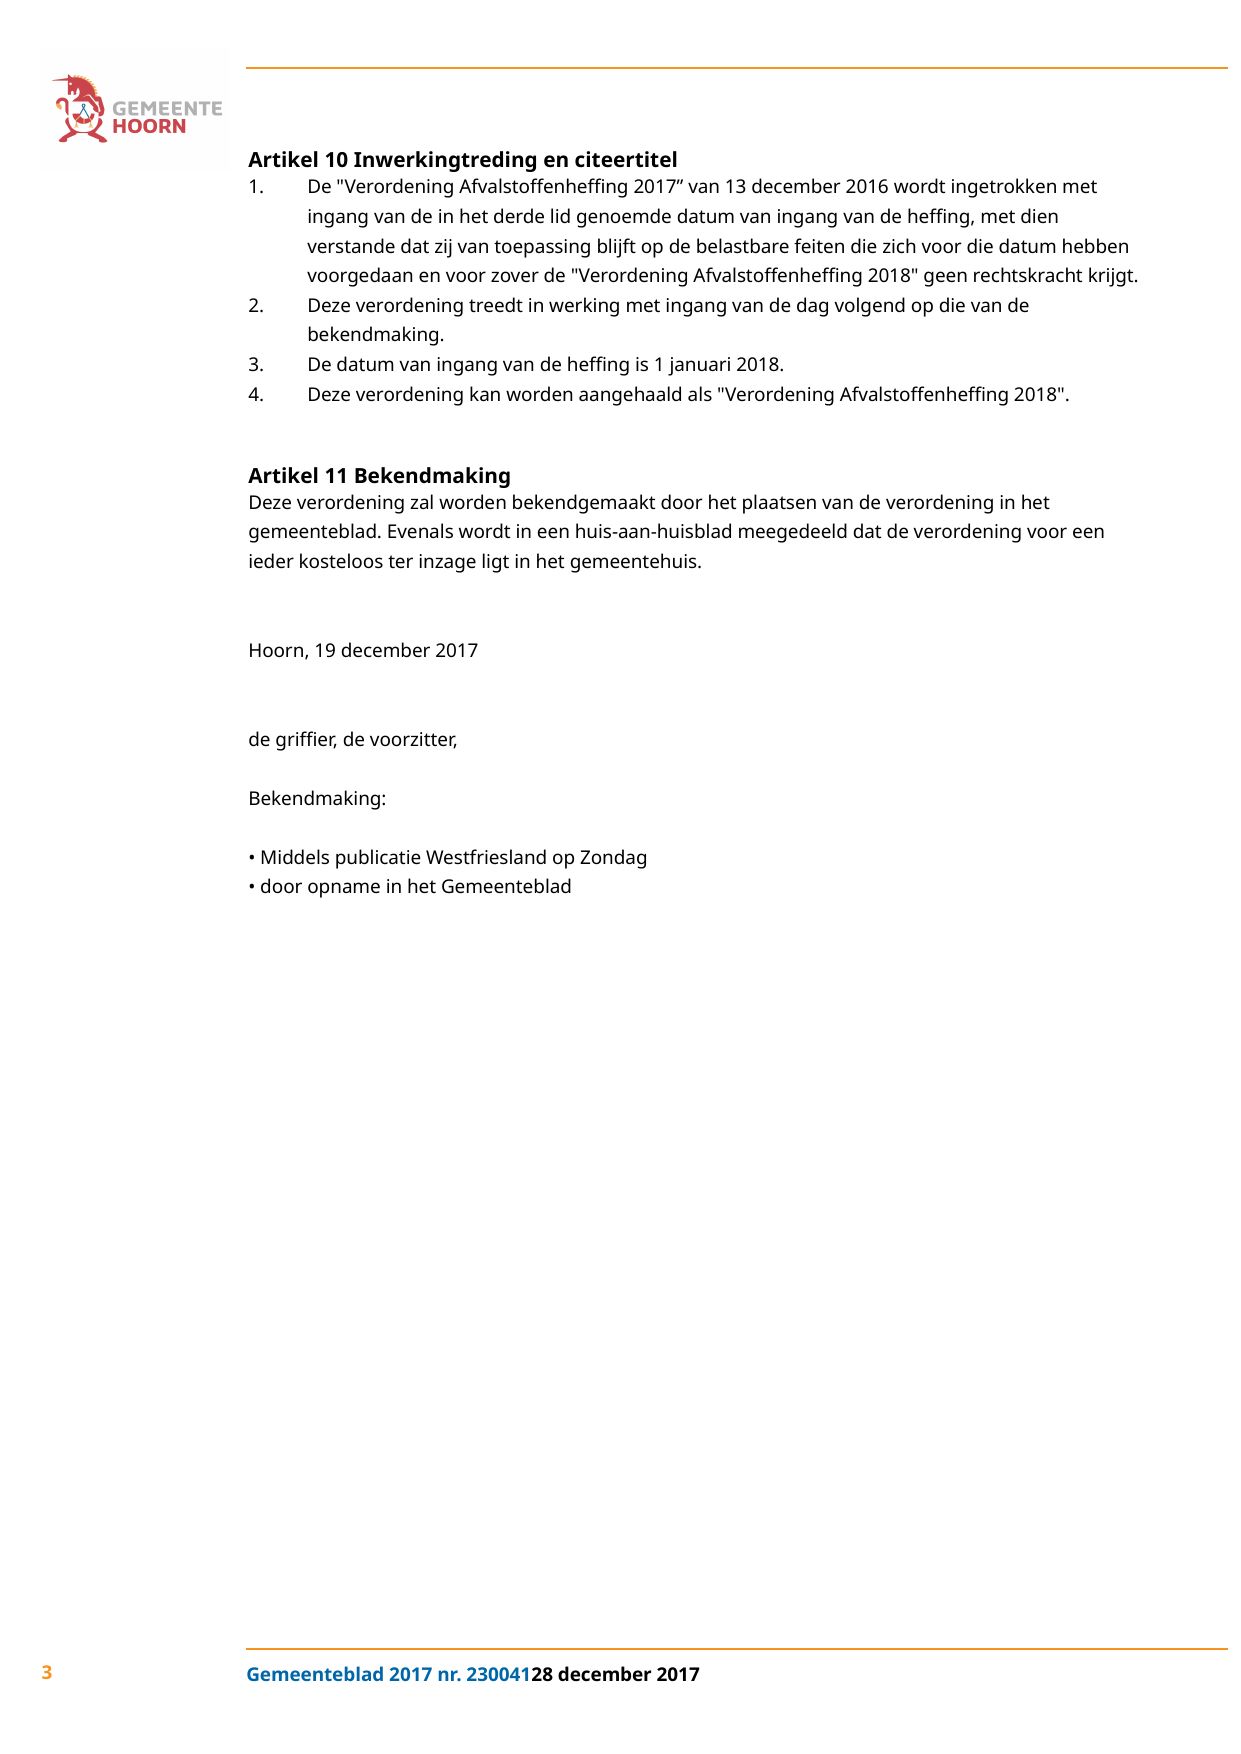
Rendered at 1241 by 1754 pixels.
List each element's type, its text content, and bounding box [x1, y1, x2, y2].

text Artikel 10 Inwerkingtreding en citeertitel [248, 145, 1152, 174]
text Artikel 11 Bekendmaking [248, 461, 1152, 489]
text Deze verordening zal worden bekendgemaakt door het plaatsen van de verordening in het gemeenteblad. Evenals wordt in een huis-aan-huisblad meegedeeld dat de verordening voor een ieder kosteloos ter inzage ligt in het gemeentehuis. [248, 489, 1152, 574]
list De "Verordening Afvalstoffenheffing 2017” van 13 december 2016 wordt ingetrokken met ingang van de in het derde lid genoemde datum van ingang van de heffing, met dien verstande dat zij van toepassing blijft op de belastbare feiten die zich voor die datum hebben voorgedaan en voor zover de "Verordening Afvalstoffenheffing 2018" geen rechtskracht krijgt. [248, 174, 1152, 288]
text de griffier, de voorzitter, [248, 726, 1152, 752]
list Deze verordening kan worden aangehaald als "Verordening Afvalstoffenheffing 2018". [248, 381, 1152, 406]
text • door opname in het Gemeenteblad [248, 874, 1152, 899]
text Hoorn, 19 december 2017 [248, 637, 1152, 663]
list Deze verordening treedt in werking met ingang van de dag volgend op die van de bekendmaking. [248, 292, 1152, 347]
list De datum van ingang van de heffing is 1 januari 2018. [248, 351, 1152, 377]
text Bekendmaking: [248, 785, 1152, 811]
picture [41, 47, 231, 172]
text • Middels publicatie Westfriesland op Zondag [248, 844, 1152, 870]
